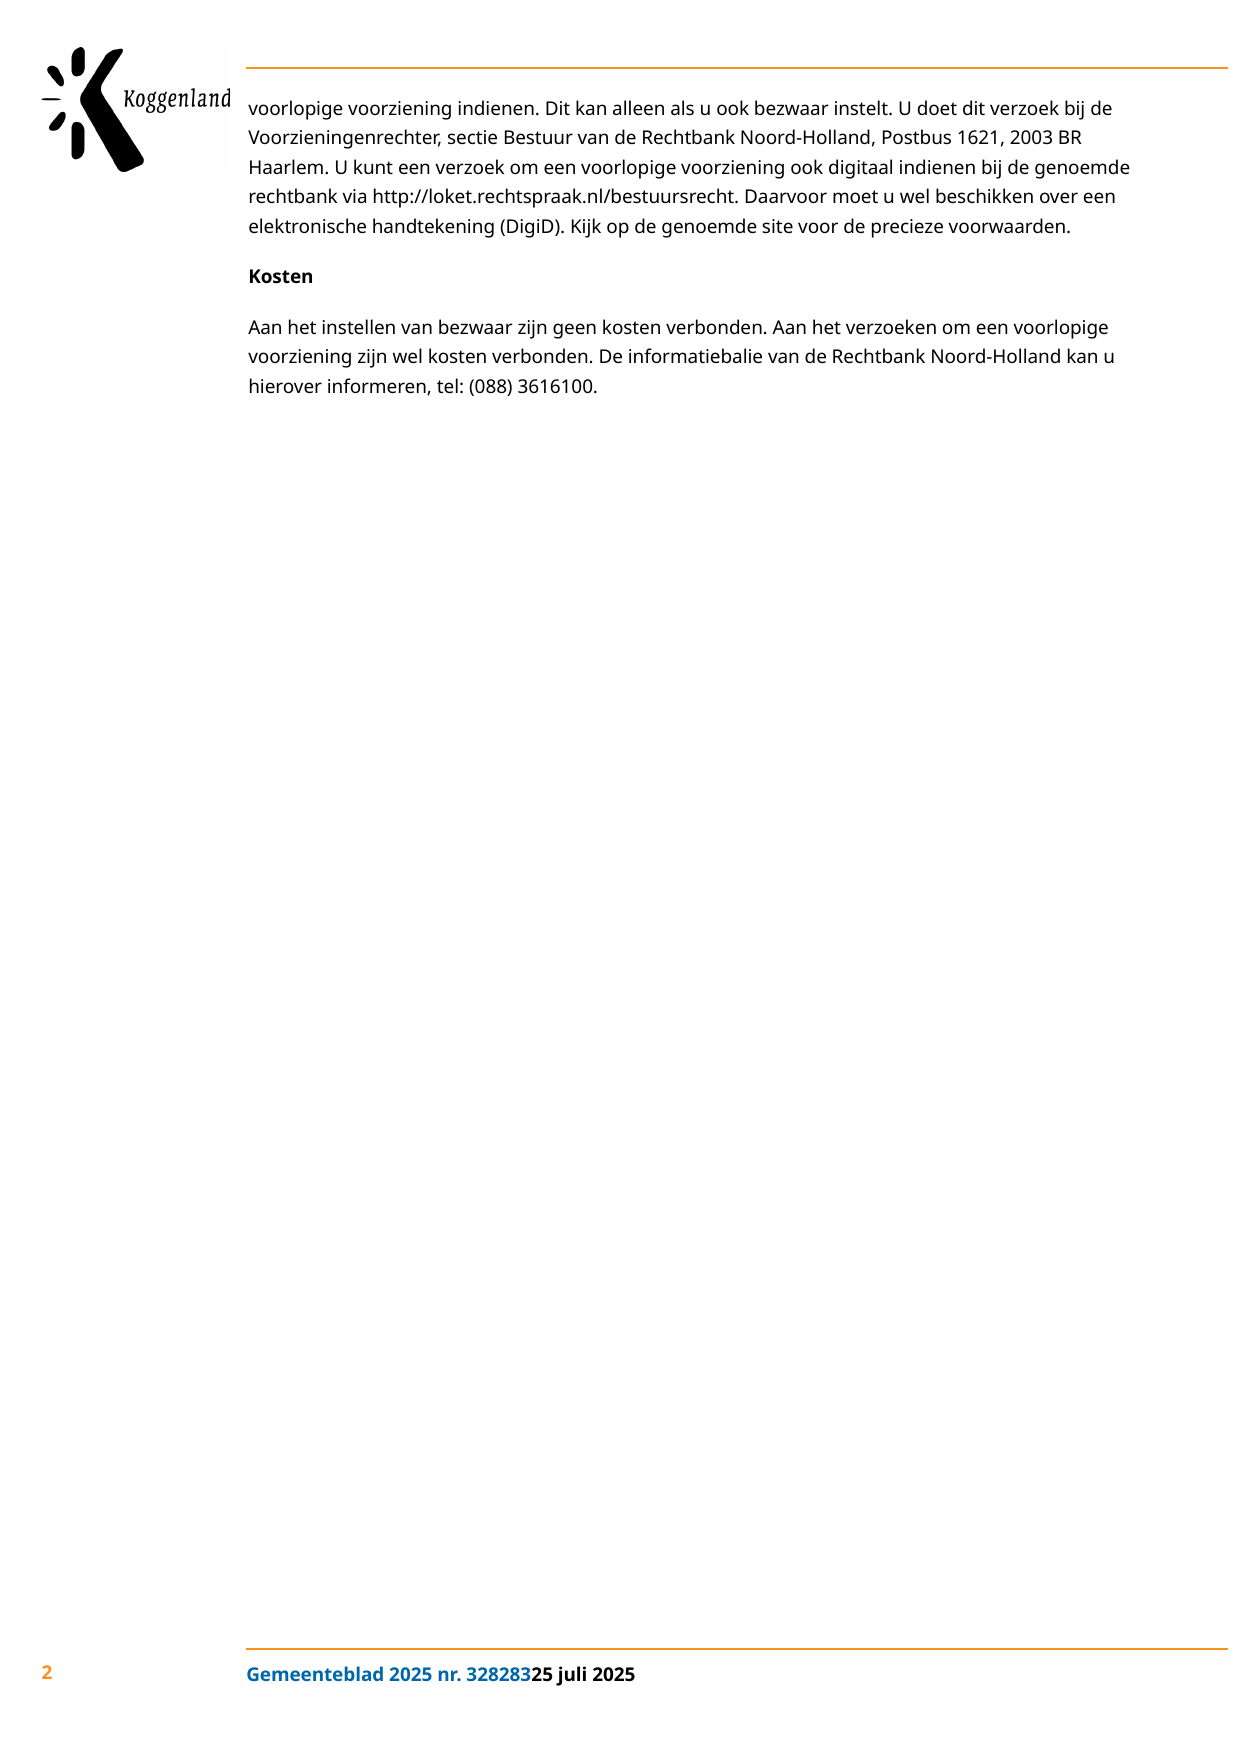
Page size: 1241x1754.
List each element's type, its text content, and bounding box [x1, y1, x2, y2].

text Aan het instellen van bezwaar zijn geen kosten verbonden. Aan het verzoeken om een voorlopige voorziening zijn wel kosten verbonden. De informatiebalie van de Rechtbank Noord-Holland kan u hierover informeren, tel: (088) 3616100. [248, 314, 1152, 399]
picture [41, 47, 231, 172]
text voorlopige voorziening indienen. Dit kan alleen als u ook bezwaar instelt. U doet dit verzoek bij de Voorzieningenrechter, sectie Bestuur van de Rechtbank Noord-Holland, Postbus 1621, 2003 BR Haarlem. U kunt een verzoek om een voorlopige voorziening ook digitaal indienen bij de genoemde rechtbank via http://loket.rechtspraak.nl/bestuursrecht. Daarvoor moet u wel beschikken over een elektronische handtekening (DigiD). Kijk op de genoemde site voor de precieze voorwaarden. [248, 95, 1152, 239]
text Kosten [248, 263, 1152, 289]
